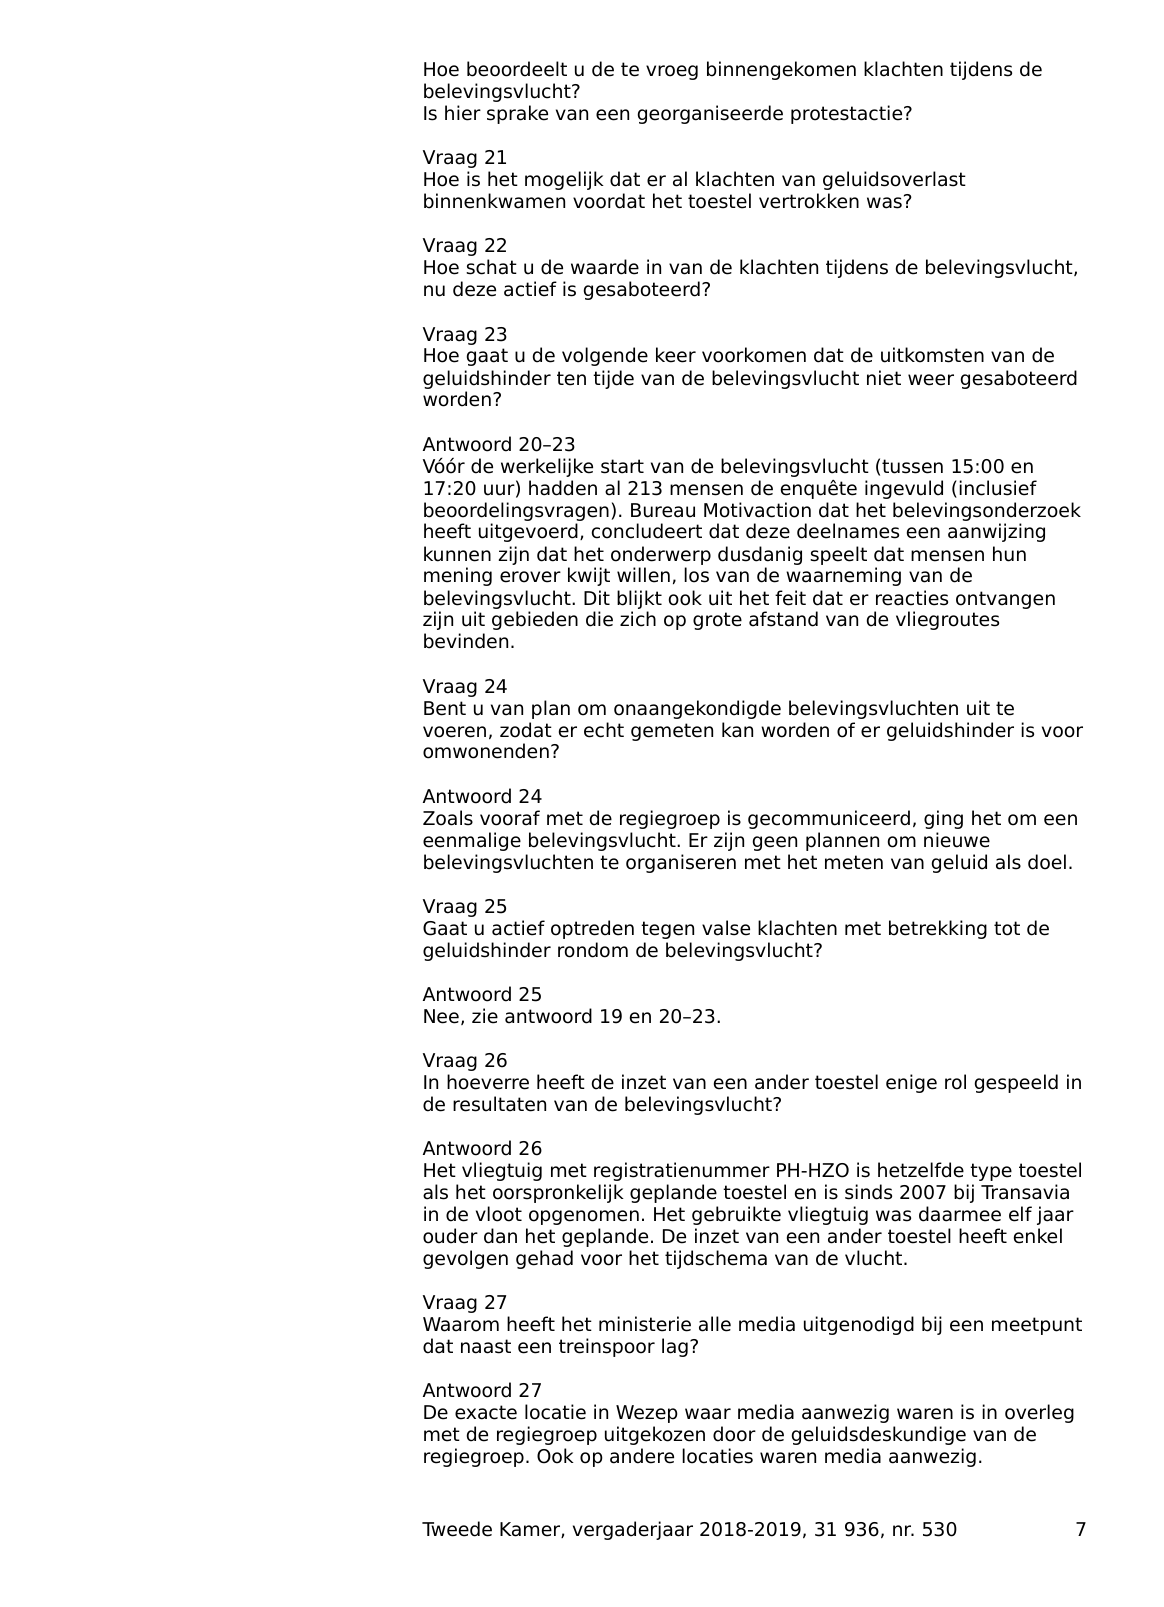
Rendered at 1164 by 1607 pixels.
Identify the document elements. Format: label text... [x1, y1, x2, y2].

text Zoals vooraf met de regiegroep is gecommuniceerd, ging het om een eenmalige belevingsvlucht. Er zijn geen plannen om nieuwe belevingsvluchten te organiseren met het meten van geluid als doel. [422, 808, 1087, 873]
text Vraag 23 [422, 323, 1087, 345]
text Vraag 22 [422, 235, 1087, 257]
text Gaat u actief optreden tegen valse klachten met betrekking tot de geluidshinder rondom de belevingsvlucht? [422, 918, 1087, 962]
text Vraag 24 [422, 676, 1087, 697]
text In hoeverre heeft de inzet van een ander toestel enige rol gespeeld in de resultaten van de belevingsvlucht? [422, 1072, 1087, 1116]
text Het vliegtuig met registratienummer PH-HZO is hetzelfde type toestel als het oorspronkelijk geplande toestel en is sinds 2007 bij Transavia in de vloot opgenomen. Het gebruikte vliegtuig was daarmee elf jaar ouder dan het geplande. De inzet van een ander toestel heeft enkel gevolgen gehad voor het tijdschema van de vlucht. [422, 1160, 1087, 1270]
text Hoe beoordeelt u de te vroeg binnengekomen klachten tijdens de belevingsvlucht? [422, 59, 1087, 103]
text Vóór de werkelijke start van de belevingsvlucht (tussen 15:00 en 17:20 uur) hadden al 213 mensen de enquête ingevuld (inclusief beoordelingsvragen). Bureau Motivaction dat het belevingsonderzoek heeft uitgevoerd, concludeert dat deze deelnames een aanwijzing kunnen zijn dat het onderwerp dusdanig speelt dat mensen hun mening erover kwijt willen, los van de waarneming van de belevingsvlucht. Dit blijkt ook uit het feit dat er reacties ontvangen zijn uit gebieden die zich op grote afstand van de vliegroutes bevinden. [422, 456, 1087, 653]
text Antwoord 26 [422, 1138, 1087, 1160]
text Is hier sprake van een georganiseerde protestactie? [422, 103, 1087, 125]
text Hoe gaat u de volgende keer voorkomen dat de uitkomsten van de geluidshinder ten tijde van de belevingsvlucht niet weer gesaboteerd worden? [422, 345, 1087, 411]
text De exacte locatie in Wezep waar media aanwezig waren is in overleg met de regiegroep uitgekozen door de geluidsdeskundige van de regiegroep. Ook op andere locaties waren media aanwezig. [422, 1402, 1087, 1468]
text Hoe schat u de waarde in van de klachten tijdens de belevingsvlucht, nu deze actief is gesaboteerd? [422, 257, 1087, 301]
text Antwoord 27 [422, 1380, 1087, 1402]
text Antwoord 25 [422, 984, 1087, 1006]
text Hoe is het mogelijk dat er al klachten van geluidsoverlast binnenkwamen voordat het toestel vertrokken was? [422, 169, 1087, 213]
text Waarom heeft het ministerie alle media uitgenodigd bij een meetpunt dat naast een treinspoor lag? [422, 1314, 1087, 1358]
text Vraag 26 [422, 1050, 1087, 1072]
text Vraag 27 [422, 1292, 1087, 1314]
text Antwoord 20–23 [422, 433, 1087, 456]
text Bent u van plan om onaangekondigde belevingsvluchten uit te voeren, zodat er echt gemeten kan worden of er geluidshinder is voor omwonenden? [422, 697, 1087, 763]
text Antwoord 24 [422, 786, 1087, 808]
text Nee, zie antwoord 19 en 20–23. [422, 1006, 1087, 1028]
text Vraag 21 [422, 147, 1087, 169]
text Vraag 25 [422, 896, 1087, 918]
